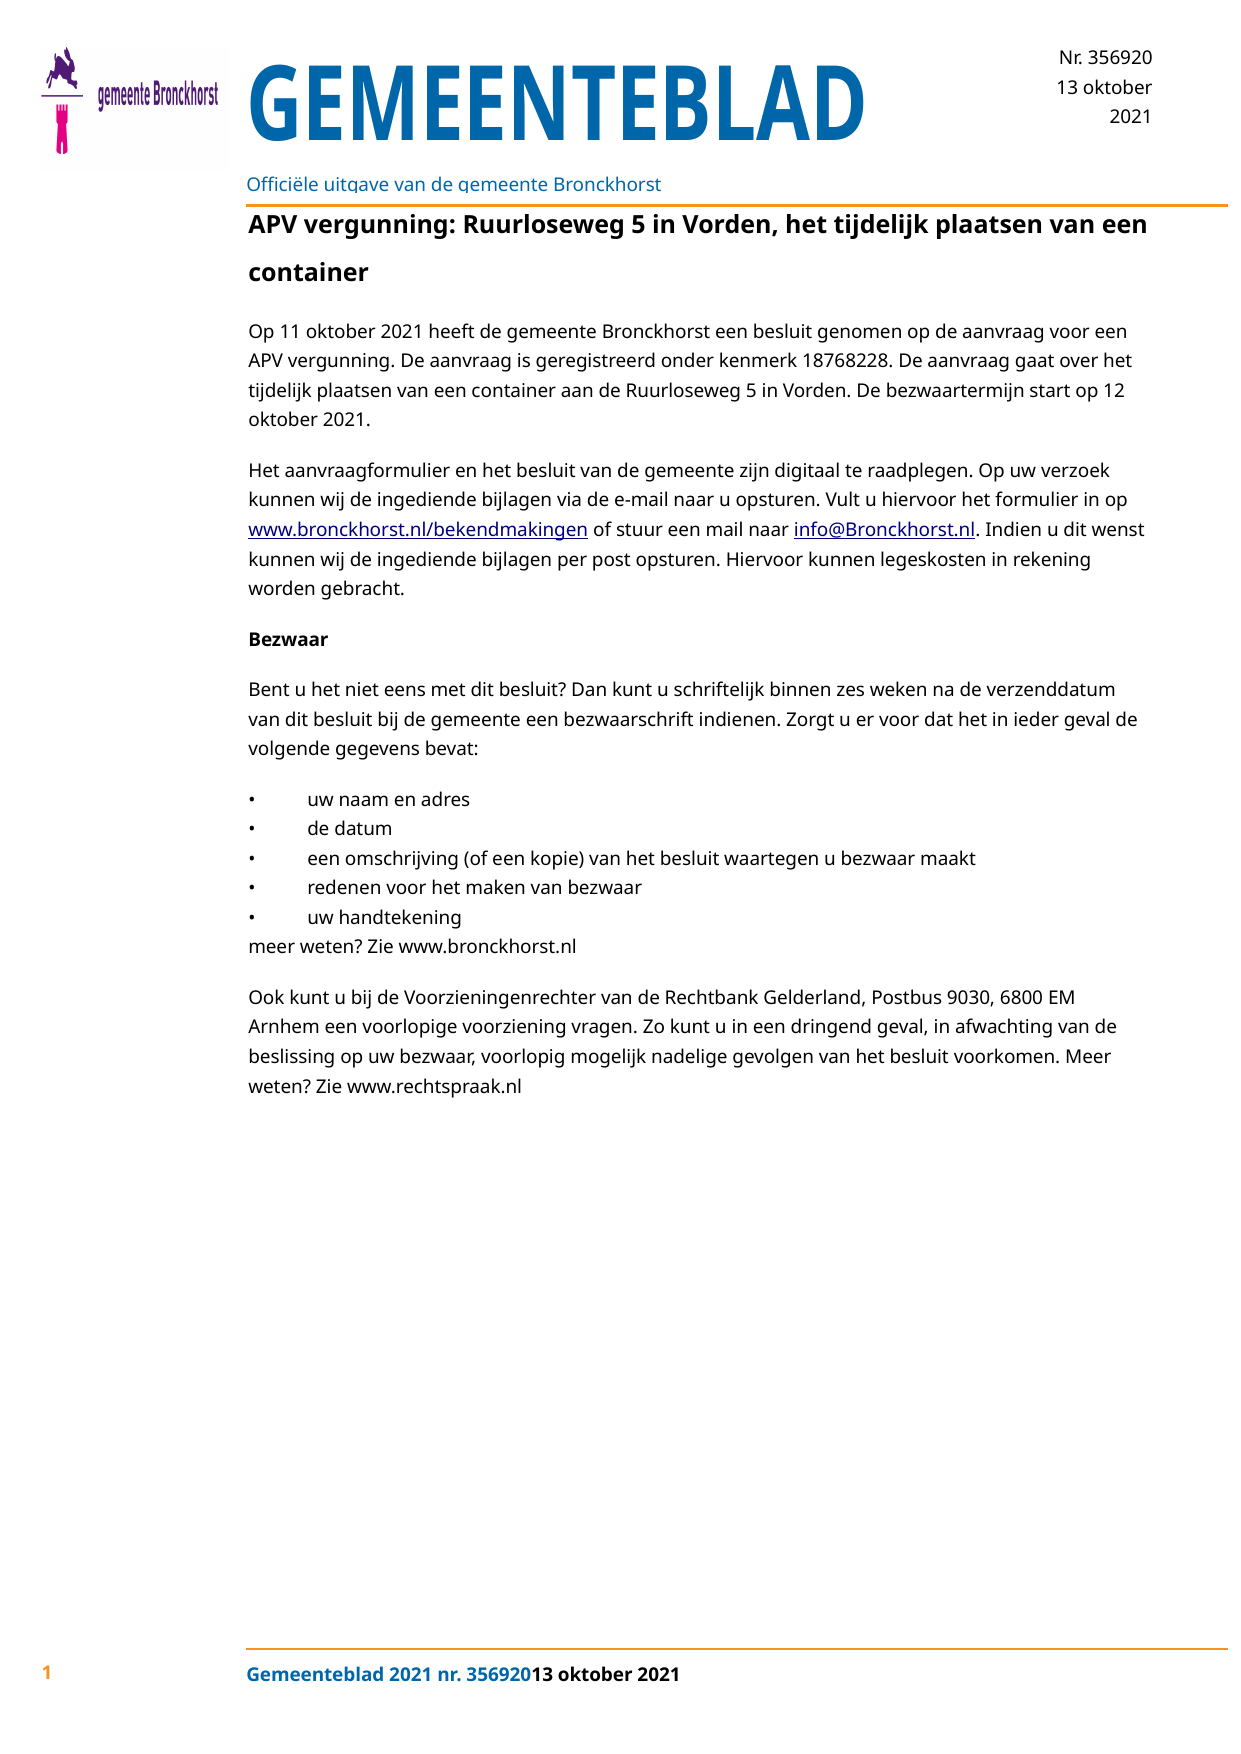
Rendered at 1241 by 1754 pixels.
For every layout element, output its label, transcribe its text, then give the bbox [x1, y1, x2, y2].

text Op 11 oktober 2021 heeft de gemeente Bronckhorst een besluit genomen op de aanvraag voor een APV vergunning. De aanvraag is geregistreerd onder kenmerk 18768228. De aanvraag gaat over het tijdelijk plaatsen van een container aan de Ruurloseweg 5 in Vorden. De bezwaartermijn start op 12 oktober 2021. [248, 318, 1152, 432]
text Ook kunt u bij de Voorzieningenrechter van de Rechtbank Gelderland, Postbus 9030, 6800 EM Arnhem een voorlopige voorziening vragen. Zo kunt u in een dringend geval, in afwachting van de beslissing op uw bezwaar, voorlopig mogelijk nadelige gevolgen van het besluit voorkomen. Meer weten? Zie www.rechtspraak.nl [248, 984, 1152, 1099]
text Het aanvraagformulier en het besluit van de gemeente zijn digitaal te raadplegen. Op uw verzoek kunnen wij de ingediende bijlagen via de e-mail naar u opsturen. Vult u hiervoor het formulier in op www.bronckhorst.nl/bekendmakingen of stuur een mail naar info@Bronckhorst.nl. Indien u dit wenst kunnen wij de ingediende bijlagen per post opsturen. Hiervoor kunnen legeskosten in rekening worden gebracht. [248, 457, 1152, 601]
list uw naam en adres [248, 786, 1152, 812]
list een omschrijving (of een kopie) van het besluit waartegen u bezwaar maakt [248, 845, 1152, 871]
text APV vergunning: Ruurloseweg 5 in Vorden, het tijdelijk plaatsen van een container [248, 207, 1152, 288]
text Bezwaar [248, 626, 1152, 652]
list redenen voor het maken van bezwaar [248, 874, 1152, 900]
list de datum [248, 815, 1152, 841]
text Bent u het niet eens met dit besluit? Dan kunt u schriftelijk binnen zes weken na de verzenddatum van dit besluit bij de gemeente een bezwaarschrift indienen. Zorgt u er voor dat het in ieder geval de volgende gegevens bevat: [248, 676, 1152, 761]
text meer weten? Zie www.bronckhorst.nl [248, 934, 1152, 959]
list uw handtekening [248, 904, 1152, 930]
picture [41, 47, 231, 172]
